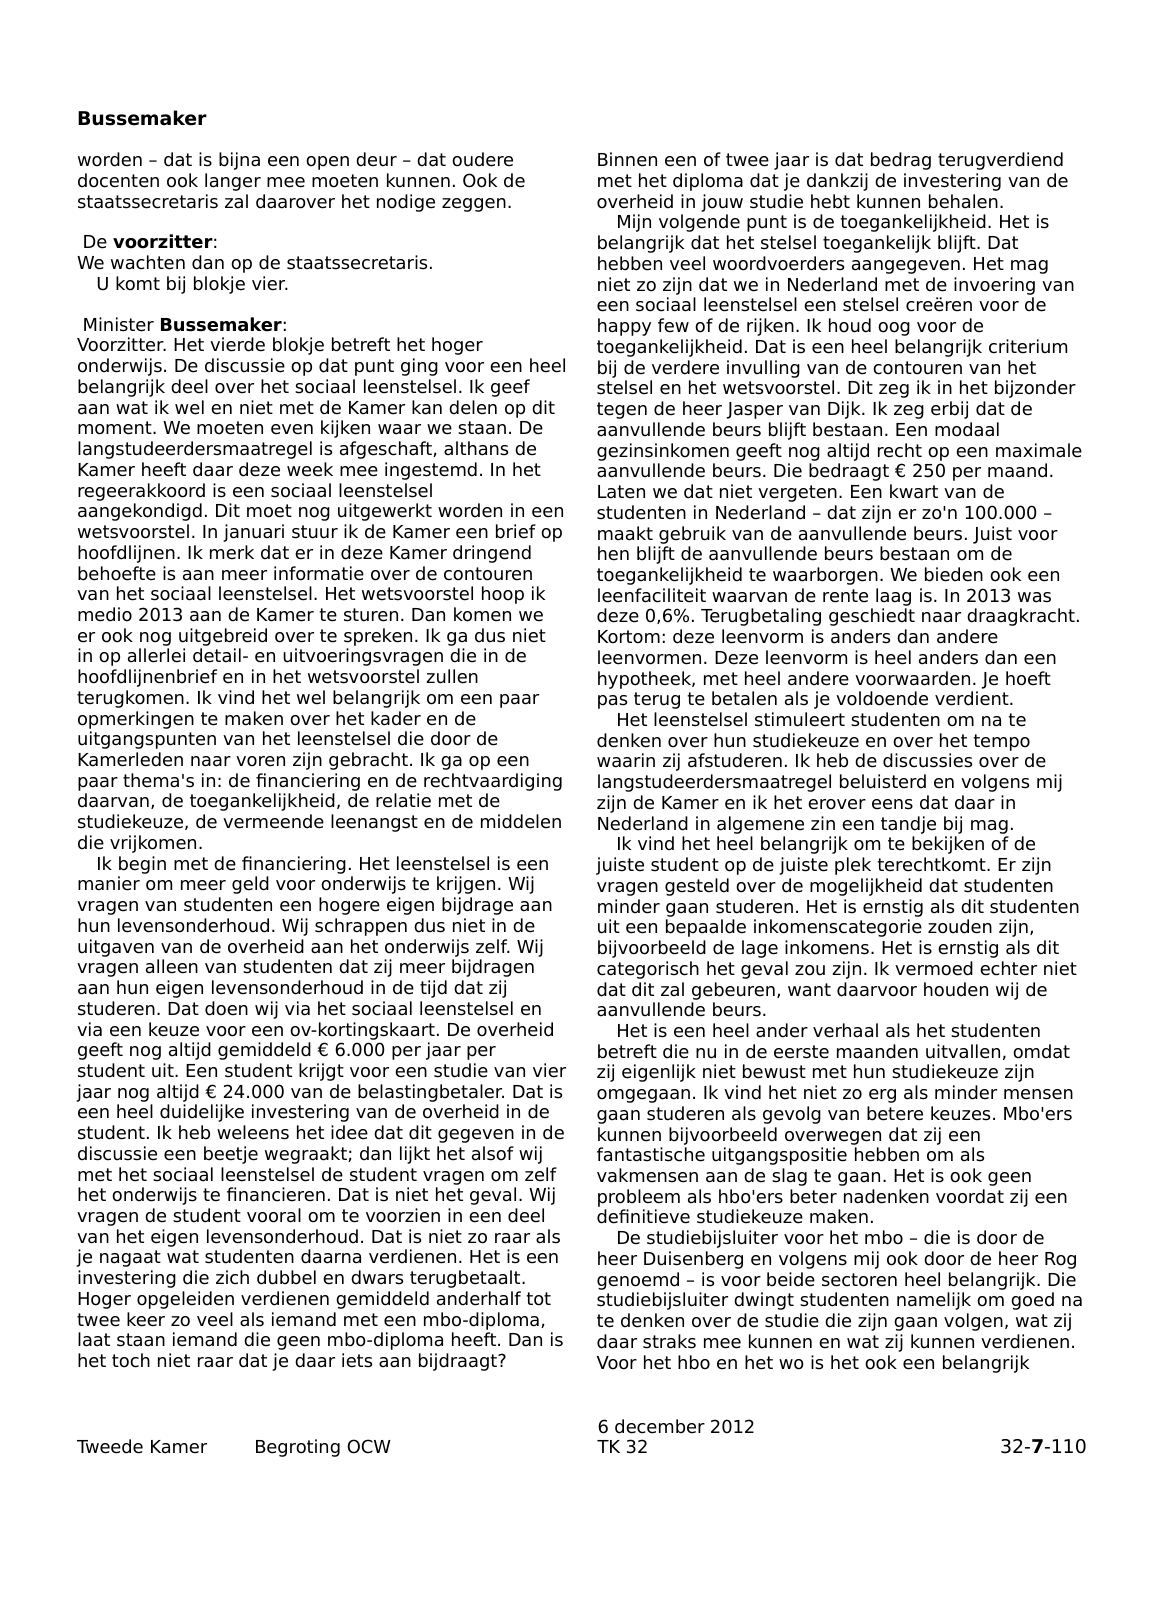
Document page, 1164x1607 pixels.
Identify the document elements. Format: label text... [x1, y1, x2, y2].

text Mijn volgende punt is de toegankelijkheid. Het is belangrijk dat het stelsel toegankelijk blijft. Dat hebben veel woordvoerders aangegeven. Het mag niet zo zijn dat we in Nederland met de invoering van een sociaal leenstelsel een stelsel creëren voor de happy few of de rijken. Ik houd oog voor de toegankelijkheid. Dat is een heel belangrijk criterium bij de verdere invulling van de contouren van het stelsel en het wetsvoorstel. Dit zeg ik in het bijzonder tegen de heer Jasper van Dijk. Ik zeg erbij dat de aanvullende beurs blijft bestaan. Een modaal gezinsinkomen geeft nog altijd recht op een maximale aanvullende beurs. Die bedraagt € 250 per maand. Laten we dat niet vergeten. Een kwart van de studenten in Nederland – dat zijn er zo'n 100.000 – maakt gebruik van de aanvullende beurs. Juist voor hen blijft de aanvullende beurs bestaan om de toegankelijkheid te waarborgen. We bieden ook een leenfaciliteit waarvan de rente laag is. In 2013 was deze 0,6%. Terugbetaling geschiedt naar draagkracht. Kortom: deze leenvorm is anders dan andere leenvormen. Deze leenvorm is heel anders dan een hypotheek, met heel andere voorwaarden. Je hoeft pas terug te betalen als je voldoende verdient. [596, 212, 1087, 710]
text Het leenstelsel stimuleert studenten om na te denken over hun studiekeuze en over het tempo waarin zij afstuderen. Ik heb de discussies over de langstudeerdersmaatregel beluisterd en volgens mij zijn de Kamer en ik het erover eens dat daar in Nederland in algemene zin een tandje bij mag. [596, 710, 1087, 834]
text U komt bij blokje vier. [77, 274, 567, 294]
text Binnen een of twee jaar is dat bedrag terugverdiend met het diploma dat je dankzij de investering van de overheid in jouw studie hebt kunnen behalen. [596, 150, 1087, 212]
text Voorzitter. Het vierde blokje betreft het hoger onderwijs. De discussie op dat punt ging voor een heel belangrijk deel over het sociaal leenstelsel. Ik geef aan wat ik wel en niet met de Kamer kan delen op dit moment. We moeten even kijken waar we staan. De langstudeerdersmaatregel is afgeschaft, althans de Kamer heeft daar deze week mee ingestemd. In het regeerakkoord is een sociaal leenstelsel aangekondigd. Dit moet nog uitgewerkt worden in een wetsvoorstel. In januari stuur ik de Kamer een brief op hoofdlijnen. Ik merk dat er in deze Kamer dringend behoefte is aan meer informatie over de contouren van het sociaal leenstelsel. Het wetsvoorstel hoop ik medio 2013 aan de Kamer te sturen. Dan komen we er ook nog uitgebreid over te spreken. Ik ga dus niet in op allerlei detail- en uitvoeringsvragen die in de hoofdlijnenbrief en in het wetsvoorstel zullen terugkomen. Ik vind het wel belangrijk om een paar opmerkingen te maken over het kader en de uitgangspunten van het leenstelsel die door de Kamerleden naar voren zijn gebracht. Ik ga op een paar thema's in: de financiering en de rechtvaardiging daarvan, de toegankelijkheid, de relatie met de studiekeuze, de vermeende leenangst en de middelen die vrijkomen. [77, 335, 567, 853]
text We wachten dan op de staatssecretaris. [77, 253, 567, 274]
text Ik vind het heel belangrijk om te bekijken of de juiste student op de juiste plek terechtkomt. Er zijn vragen gesteld over de mogelijkheid dat studenten minder gaan studeren. Het is ernstig als dit studenten uit een bepaalde inkomenscategorie zouden zijn, bijvoorbeeld de lage inkomens. Het is ernstig als dit categorisch het geval zou zijn. Ik vermoed echter niet dat dit zal gebeuren, want daarvoor houden wij de aanvullende beurs. [596, 834, 1087, 1021]
text worden – dat is bijna een open deur – dat oudere docenten ook langer mee moeten kunnen. Ook de staatssecretaris zal daarover het nodige zeggen. [77, 150, 567, 212]
text Ik begin met de financiering. Het leenstelsel is een manier om meer geld voor onderwijs te krijgen. Wij vragen van studenten een hogere eigen bijdrage aan hun levensonderhoud. Wij schrappen dus niet in de uitgaven van de overheid aan het onderwijs zelf. Wij vragen alleen van studenten dat zij meer bijdragen aan hun eigen levensonderhoud in de tijd dat zij studeren. Dat doen wij via het sociaal leenstelsel en via een keuze voor een ov-kortingskaart. De overheid geeft nog altijd gemiddeld € 6.000 per jaar per student uit. Een student krijgt voor een studie van vier jaar nog altijd € 24.000 van de belastingbetaler. Dat is een heel duidelijke investering van de overheid in de student. Ik heb weleens het idee dat dit gegeven in de discussie een beetje wegraakt; dan lijkt het alsof wij met het sociaal leenstelsel de student vragen om zelf het onderwijs te financieren. Dat is niet het geval. Wij vragen de student vooral om te voorzien in een deel van het eigen levensonderhoud. Dat is niet zo raar als je nagaat wat studenten daarna verdienen. Het is een investering die zich dubbel en dwars terugbetaalt. Hoger opgeleiden verdienen gemiddeld anderhalf tot twee keer zo veel als iemand met een mbo-diploma, laat staan iemand die geen mbo-diploma heeft. Dan is het toch niet raar dat je daar iets aan bijdraagt? [77, 853, 567, 1372]
text Het is een heel ander verhaal als het studenten betreft die nu in de eerste maanden uitvallen, omdat zij eigenlijk niet bewust met hun studiekeuze zijn omgegaan. Ik vind het niet zo erg als minder mensen gaan studeren als gevolg van betere keuzes. Mbo'ers kunnen bijvoorbeeld overwegen dat zij een fantastische uitgangspositie hebben om als vakmensen aan de slag te gaan. Het is ook geen probleem als hbo'ers beter nadenken voordat zij een definitieve studiekeuze maken. [596, 1021, 1087, 1228]
text Minister Bussemaker: [77, 314, 567, 335]
text De studiebijsluiter voor het mbo – die is door de heer Duisenberg en volgens mij ook door de heer Rog genoemd – is voor beide sectoren heel belangrijk. Die studiebijsluiter dwingt studenten namelijk om goed na te denken over de studie die zijn gaan volgen, wat zij daar straks mee kunnen en wat zij kunnen verdienen. Voor het hbo en het wo is het ook een belangrijk [596, 1228, 1087, 1373]
text De voorzitter: [77, 232, 567, 253]
